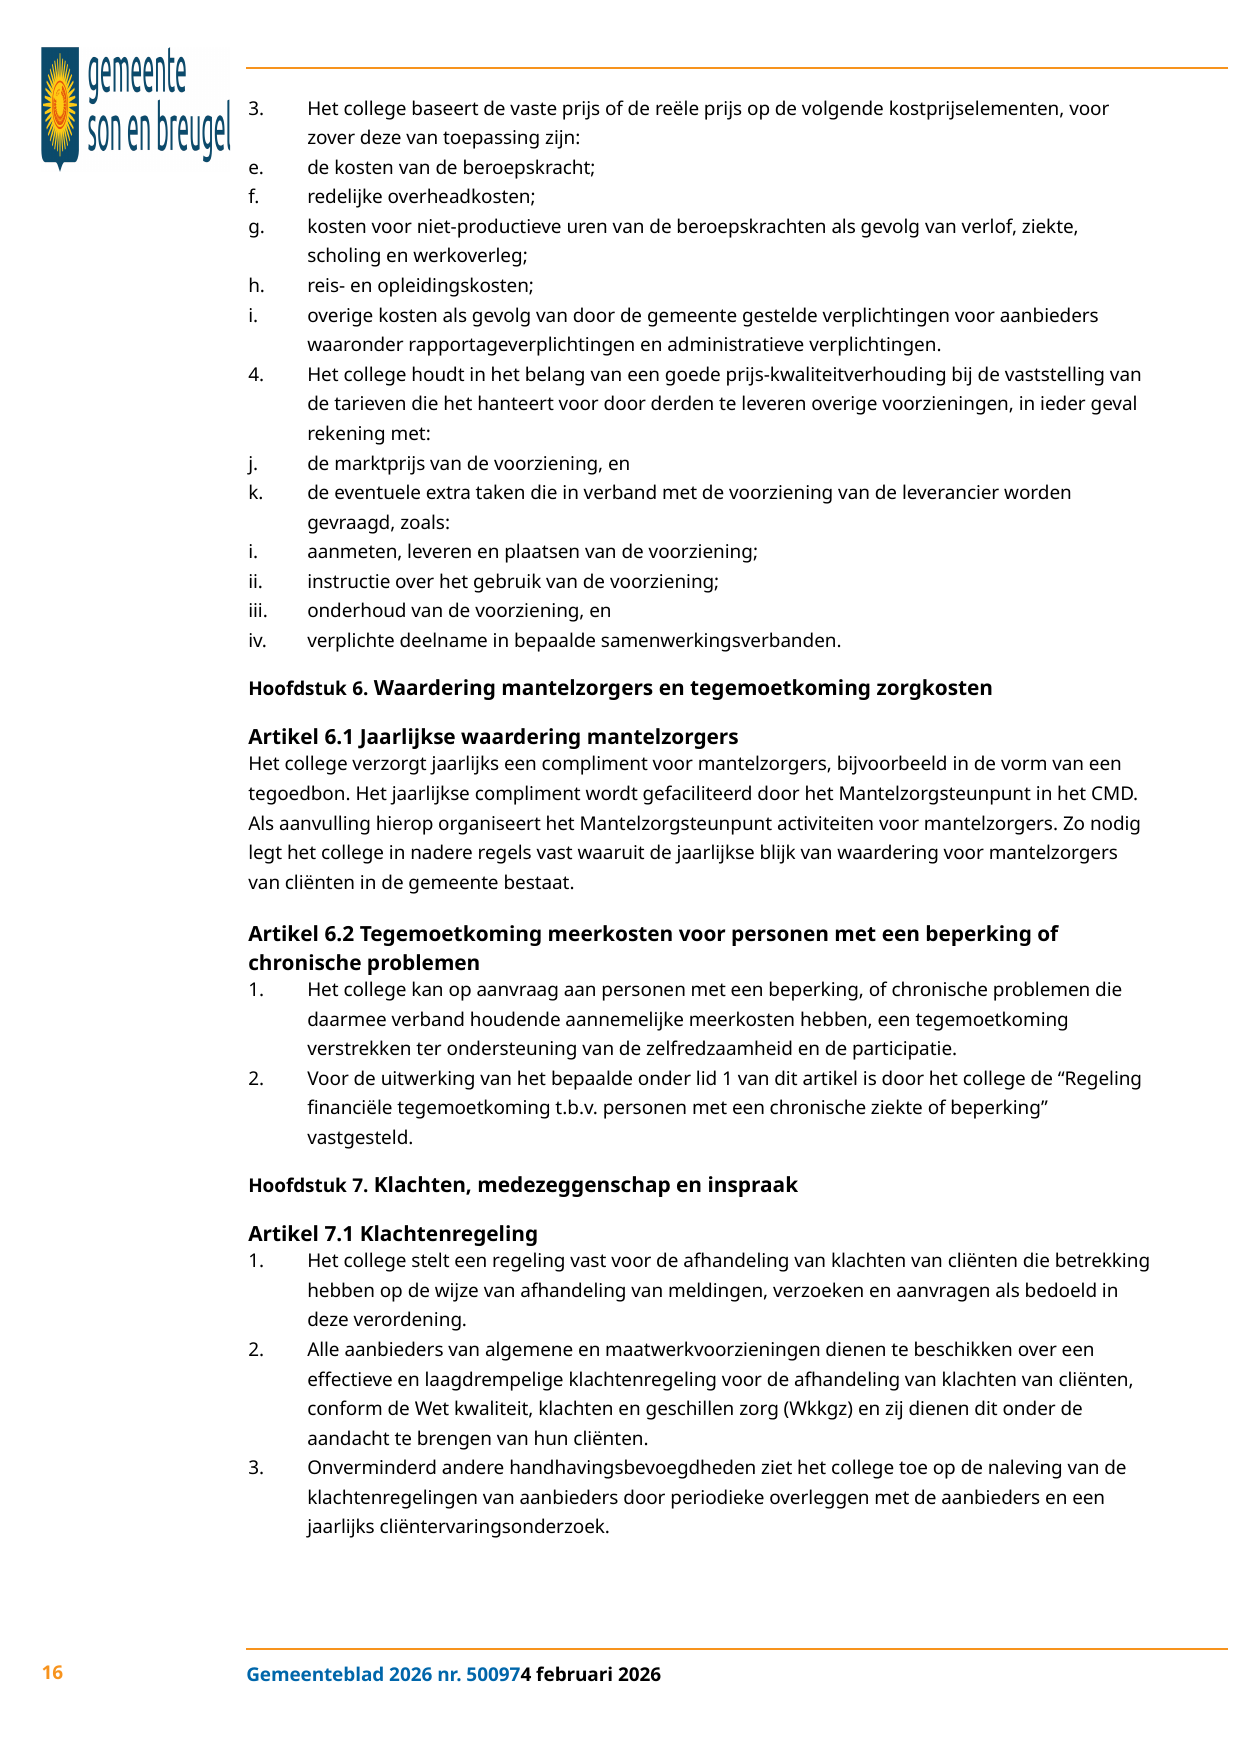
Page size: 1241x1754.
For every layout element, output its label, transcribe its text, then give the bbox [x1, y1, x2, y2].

list Voor de uitwerking van het bepaalde onder lid 1 van dit artikel is door het college de “Regeling financiële tegemoetkoming t.b.v. personen met een chronische ziekte of beperking” vastgesteld. [248, 1065, 1152, 1150]
picture [41, 47, 231, 172]
text Artikel 6.2 Tegemoetkoming meerkosten voor personen met een beperking of chronische problemen [248, 919, 1152, 976]
list de eventuele extra taken die in verband met de voorziening van de leverancier worden gevraagd, zoals: [248, 479, 1152, 535]
text Artikel 6.1 Jaarlijkse waardering mantelzorgers [248, 722, 1152, 751]
list instructie over het gebruik van de voorziening; [248, 568, 1152, 594]
list kosten voor niet-productieve uren van de beroepskrachten als gevolg van verlof, ziekte, scholing en werkoverleg; [248, 213, 1152, 268]
list Het college baseert de vaste prijs of de reële prijs op de volgende kostprijselementen, voor zover deze van toepassing zijn: [248, 95, 1152, 150]
list de marktprijs van de voorziening, en [248, 450, 1152, 476]
list overige kosten als gevolg van door de gemeente gestelde verplichtingen voor aanbieders waaronder rapportageverplichtingen en administratieve verplichtingen. [248, 302, 1152, 357]
list Het college kan op aanvraag aan personen met een beperking, of chronische problemen die daarmee verband houdende aannemelijke meerkosten hebben, een tegemoetkoming verstrekken ter ondersteuning van de zelfredzaamheid en de participatie. [248, 976, 1152, 1061]
list Alle aanbieders van algemene en maatwerkvoorzieningen dienen te beschikken over een effectieve en laagdrempelige klachtenregeling voor de afhandeling van klachten van cliënten, conform de Wet kwaliteit, klachten en geschillen zorg (Wkkgz) en zij dienen dit onder de aandacht te brengen van hun cliënten. [248, 1336, 1152, 1451]
list redelijke overheadkosten; [248, 183, 1152, 209]
list aanmeten, leveren en plaatsen van de voorziening; [248, 538, 1152, 564]
list Het college houdt in het belang van een goede prijs-kwaliteitverhouding bij de vaststelling van de tarieven die het hanteert voor door derden te leveren overige voorzieningen, in ieder geval rekening met: [248, 361, 1152, 446]
text Hoofdstuk 7. Klachten, medezeggenschap en inspraak [248, 1170, 1152, 1198]
text Hoofdstuk 6. Waardering mantelzorgers en tegemoetkoming zorgkosten [248, 673, 1152, 701]
list reis- en opleidingskosten; [248, 272, 1152, 298]
list onderhoud van de voorziening, en [248, 598, 1152, 623]
list Het college stelt een regeling vast voor de afhandeling van klachten van cliënten die betrekking hebben op de wijze van afhandeling van meldingen, verzoeken en aanvragen als bedoeld in deze verordening. [248, 1247, 1152, 1332]
list verplichte deelname in bepaalde samenwerkingsverbanden. [248, 627, 1152, 653]
text Het college verzorgt jaarlijks een compliment voor mantelzorgers, bijvoorbeeld in de vorm van een tegoedbon. Het jaarlijkse compliment wordt gefaciliteerd door het Mantelzorgsteunpunt in het CMD. Als aanvulling hierop organiseert het Mantelzorgsteunpunt activiteiten voor mantelzorgers. Zo nodig legt het college in nadere regels vast waaruit de jaarlijkse blijk van waardering voor mantelzorgers van cliënten in de gemeente bestaat. [248, 751, 1152, 895]
list Onverminderd andere handhavingsbevoegdheden ziet het college toe op de naleving van de klachtenregelingen van aanbieders door periodieke overleggen met de aanbieders en een jaarlijks cliëntervaringsonderzoek. [248, 1454, 1152, 1539]
text Artikel 7.1 Klachtenregeling [248, 1219, 1152, 1247]
list de kosten van de beroepskracht; [248, 154, 1152, 180]
